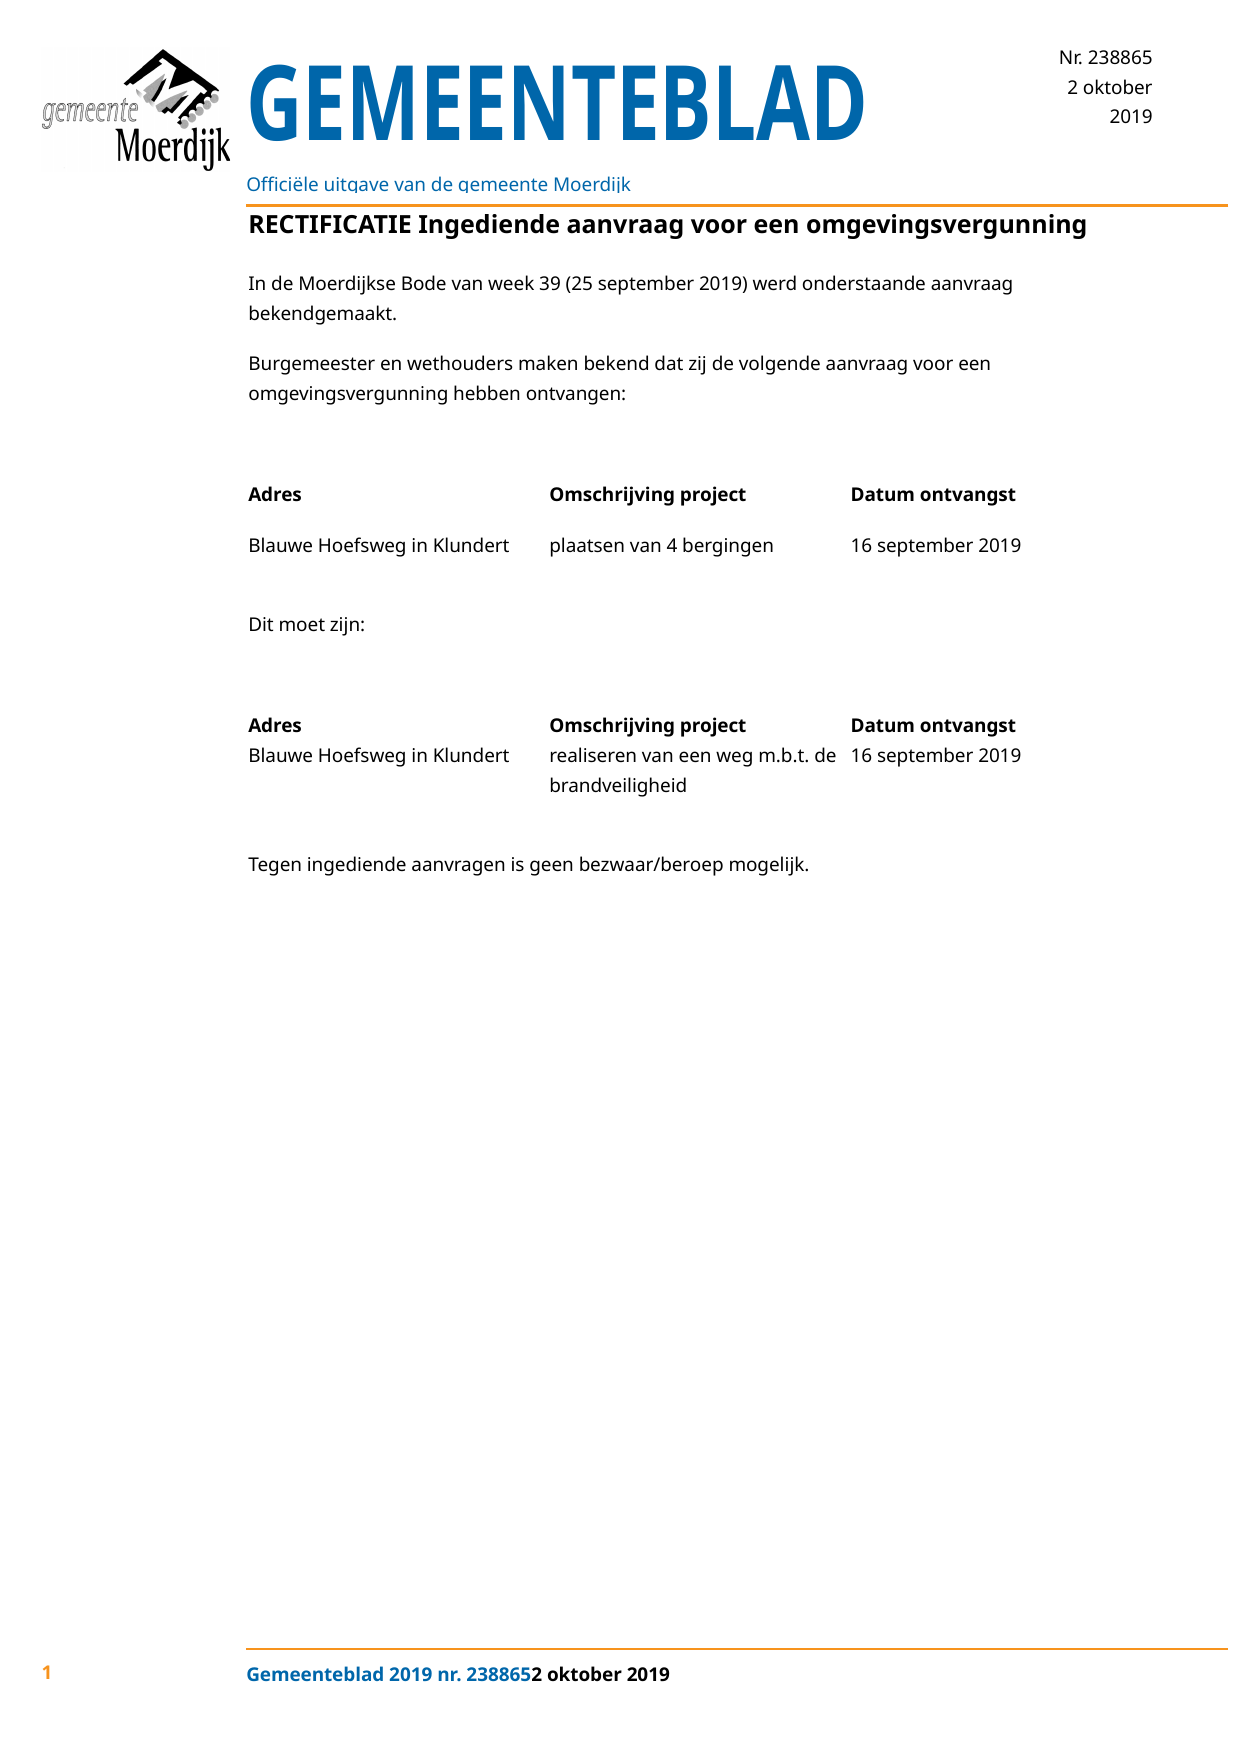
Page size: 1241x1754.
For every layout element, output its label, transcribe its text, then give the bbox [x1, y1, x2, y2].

table_header Adres Blauwe Hoefsweg in Klundert [248, 713, 549, 797]
table_cell plaatsen van 4 bergingen [549, 532, 850, 558]
table_header Omschrijving project realiseren van een weg m.b.t. de brandveiligheid [549, 713, 850, 797]
table_header Datum ontvangst 16 september 2019 [850, 713, 1152, 797]
table_cell Blauwe Hoefsweg in Klundert [248, 532, 549, 558]
text Dit moet zijn: [248, 612, 1152, 637]
text Burgemeester en wethouders maken bekend dat zij de volgende aanvraag voor een omgevingsvergunning hebben ontvangen: [248, 350, 1152, 406]
table_cell [549, 507, 850, 532]
table_cell 16 september 2019 [850, 532, 1152, 558]
table_header Adres [248, 481, 549, 507]
table_cell [850, 507, 1152, 532]
picture [41, 47, 231, 172]
text In de Moerdijkse Bode van week 39 (25 september 2019) werd onderstaande aanvraag bekendgemaakt. [248, 270, 1152, 326]
table_cell [248, 507, 549, 532]
table_header Omschrijving project [549, 481, 850, 507]
text Tegen ingediende aanvragen is geen bezwaar/beroep mogelijk. [248, 851, 1152, 877]
table_header Datum ontvangst [850, 481, 1152, 507]
text RECTIFICATIE Ingediende aanvraag voor een omgevingsvergunning [248, 207, 1152, 241]
